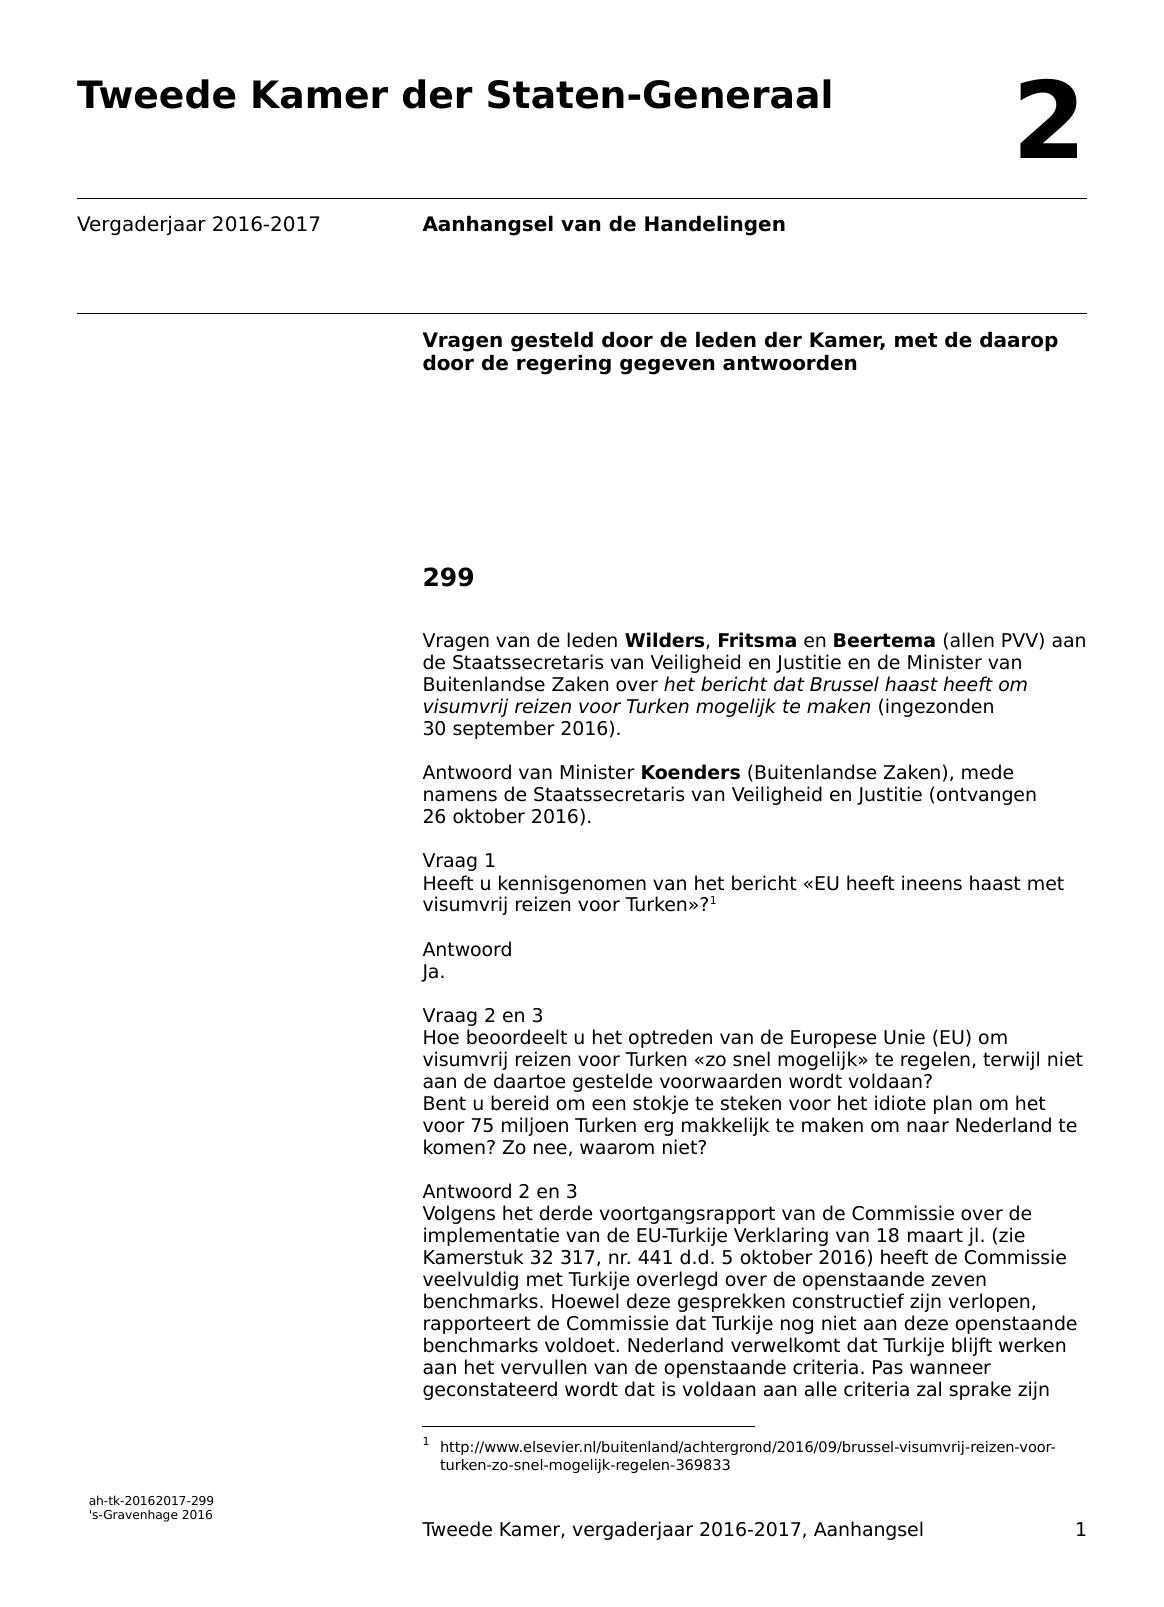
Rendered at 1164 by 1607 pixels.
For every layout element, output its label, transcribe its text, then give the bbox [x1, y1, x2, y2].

text 's-Gravenhage 2016 [88, 1508, 323, 1522]
table_header Tweede Kamer der Staten-Generaal [77, 59, 886, 198]
text Antwoord [422, 938, 1087, 961]
text http://www.elsevier.nl/buitenland/achtergrond/2016/09/brussel-visumvrij-reizen-voor-turken-zo-snel-mogelijk-regelen-369833 [422, 1435, 1087, 1474]
text Vraag 1 [422, 850, 1087, 872]
text 299 [422, 563, 1087, 592]
text Ja. [422, 961, 1087, 982]
table_cell Vergaderjaar 2016-2017 [77, 199, 422, 313]
text Hoe beoordeelt u het optreden van de Europese Unie (EU) om visumvrij reizen voor Turken «zo snel mogelijk» te regelen, terwijl niet aan de daartoe gestelde voorwaarden wordt voldaan? [422, 1027, 1087, 1093]
text Volgens het derde voortgangsrapport van de Commissie over de implementatie van de EU-Turkije Verklaring van 18 maart jl. (zie Kamerstuk 32 317, nr. 441 d.d. 5 oktober 2016) heeft de Commissie veelvuldig met Turkije overlegd over de openstaande zeven benchmarks. Hoewel deze gesprekken constructief zijn verlopen, rapporteert de Commissie dat Turkije nog niet aan deze openstaande benchmarks voldoet. Nederland verwelkomt dat Turkije blijft werken aan het vervullen van de openstaande criteria. Pas wanneer geconstateerd wordt dat is voldaan aan alle criteria zal sprake zijn [422, 1203, 1087, 1401]
table_cell Vragen gesteld door de leden der Kamer, met de daarop door de regering gegeven antwoorden [422, 314, 1087, 375]
table_cell Aanhangsel van de Handelingen [422, 199, 1087, 313]
table_header 2 [886, 59, 1087, 198]
text Heeft u kennisgenomen van het bericht «EU heeft ineens haast met visumvrij reizen voor Turken»? [422, 872, 1087, 916]
text Antwoord 2 en 3 [422, 1181, 1087, 1203]
text ah-tk-20162017-299 [88, 1494, 323, 1508]
text Bent u bereid om een stokje te steken voor het idiote plan om het voor 75 miljoen Turken erg makkelijk te maken om naar Nederland te komen? Zo nee, waarom niet? [422, 1093, 1087, 1158]
text Antwoord van Minister Koenders (Buitenlandse Zaken), mede namens de Staatssecretaris van Veiligheid en Justitie (ontvangen 26 oktober 2016). [422, 762, 1087, 828]
table_cell [77, 314, 422, 375]
text Vragen van de leden Wilders, Fritsma en Beertema (allen PVV) aan de Staatssecretaris van Veiligheid en Justitie en de Minister van Buitenlandse Zaken over het bericht dat Brussel haast heeft om visumvrij reizen voor Turken mogelijk te maken (ingezonden 30 september 2016). [422, 630, 1087, 740]
text Vraag 2 en 3 [422, 1005, 1087, 1027]
